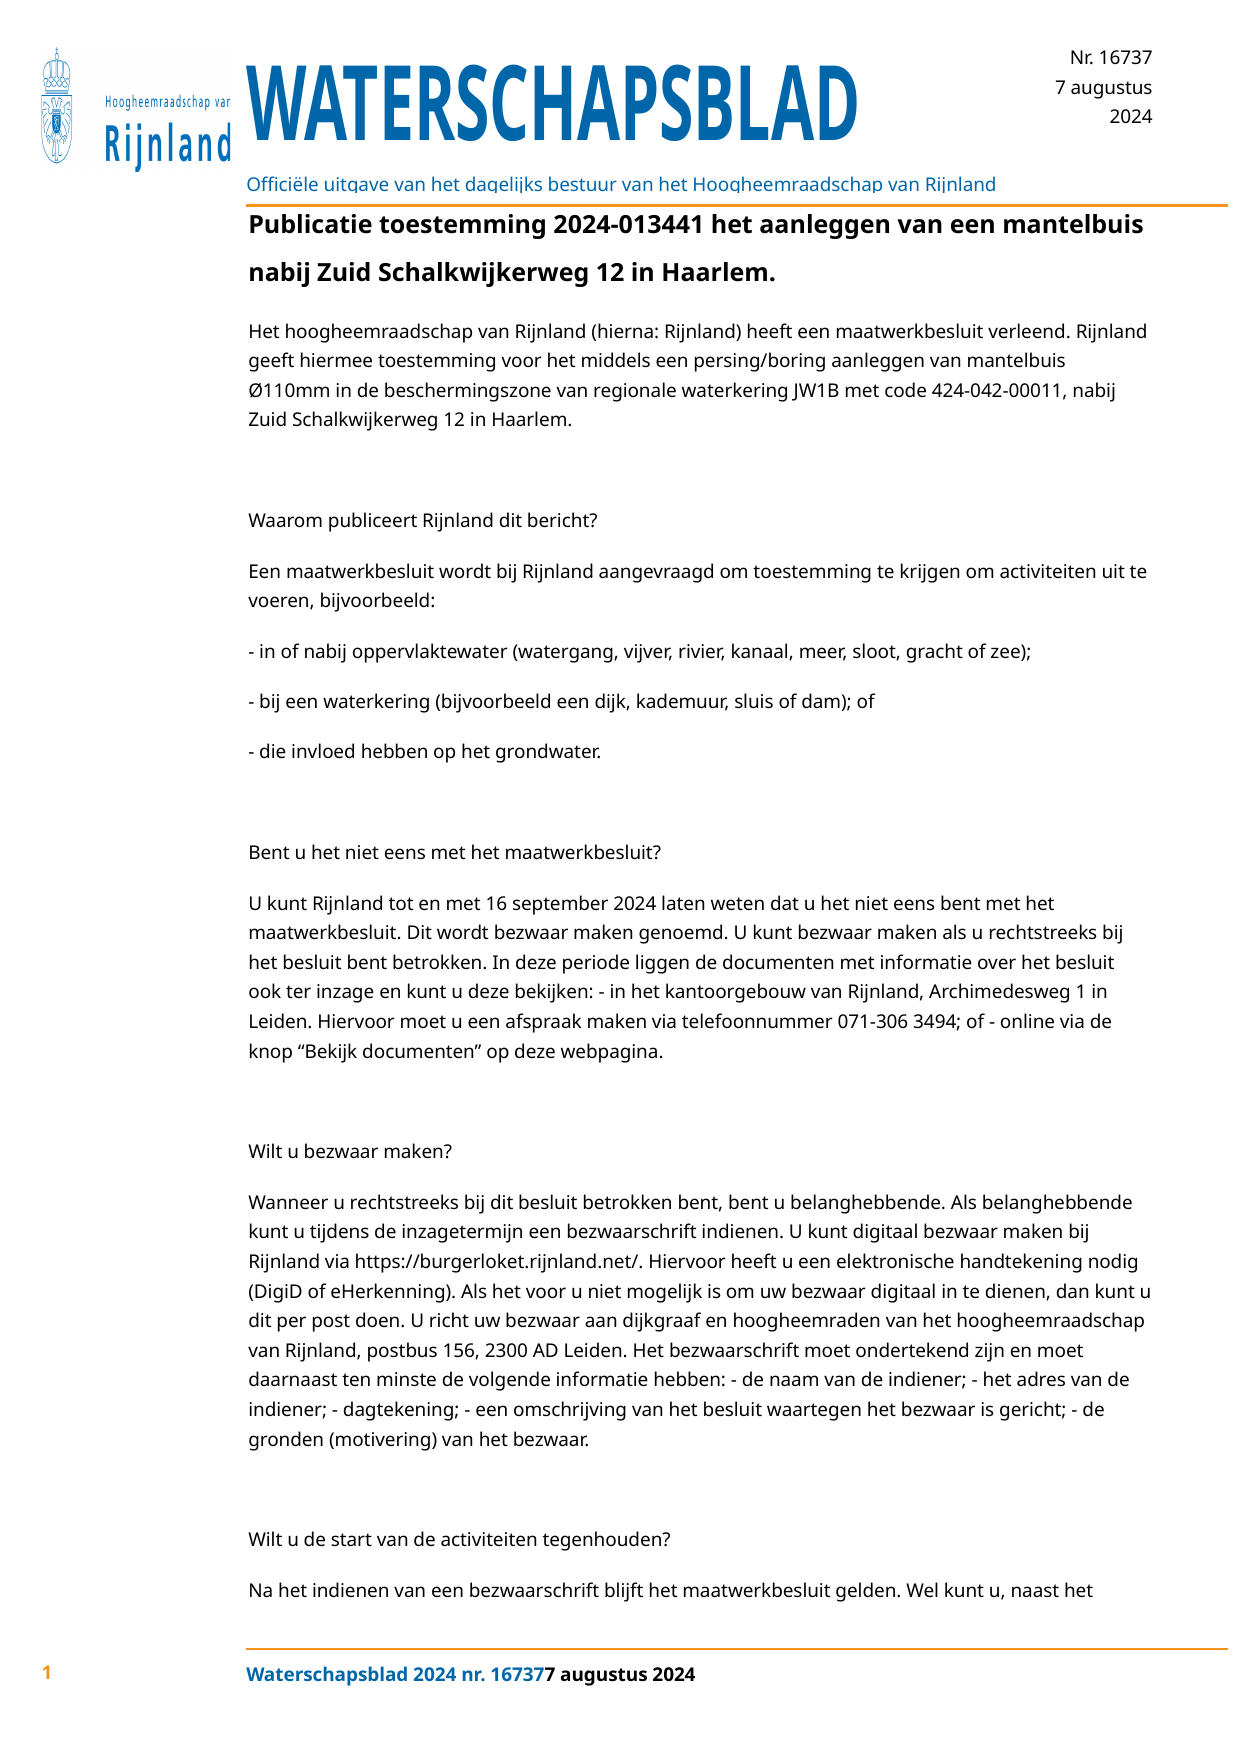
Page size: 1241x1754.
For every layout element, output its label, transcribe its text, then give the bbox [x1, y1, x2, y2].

text Waarom publiceert Rijnland dit bericht? [248, 507, 1152, 533]
text Bent u het niet eens met het maatwerkbesluit? [248, 839, 1152, 865]
picture [41, 47, 231, 172]
text Na het indienen van een bezwaarschrift blijft het maatwerkbesluit gelden. Wel kunt u, naast het [248, 1577, 1152, 1603]
text - die invloed hebben op het grondwater. [248, 739, 1152, 764]
text Een maatwerkbesluit wordt bij Rijnland aangevraagd om toestemming te krijgen om activiteiten uit te voeren, bijvoorbeeld: [248, 558, 1152, 613]
text Publicatie toestemming 2024-013441 het aanleggen van een mantelbuis nabij Zuid Schalkwijkerweg 12 in Haarlem. [248, 207, 1152, 288]
text Het hoogheemraadschap van Rijnland (hierna: Rijnland) heeft een maatwerkbesluit verleend. Rijnland geeft hiermee toestemming voor het middels een persing/boring aanleggen van mantelbuis Ø110mm in de beschermingszone van regionale waterkering JW1B met code 424-042-00011, nabij Zuid Schalkwijkerweg 12 in Haarlem. [248, 318, 1152, 432]
text Wanneer u rechtstreeks bij dit besluit betrokken bent, bent u belanghebbende. Als belanghebbende kunt u tijdens de inzagetermijn een bezwaarschrift indienen. U kunt digitaal bezwaar maken bij Rijnland via https://burgerloket.rijnland.net/. Hiervoor heeft u een elektronische handtekening nodig (DigiD of eHerkenning). Als het voor u niet mogelijk is om uw bezwaar digitaal in te dienen, dan kunt u dit per post doen. U richt uw bezwaar aan dijkgraaf en hoogheemraden van het hoogheemraadschap van Rijnland, postbus 156, 2300 AD Leiden. Het bezwaarschrift moet ondertekend zijn en moet daarnaast ten minste de volgende informatie hebben: - de naam van de indiener; - het adres van de indiener; - dagtekening; - een omschrijving van het besluit waartegen het bezwaar is gericht; - de gronden (motivering) van het bezwaar. [248, 1189, 1152, 1452]
text Wilt u de start van de activiteiten tegenhouden? [248, 1527, 1152, 1552]
text U kunt Rijnland tot en met 16 september 2024 laten weten dat u het niet eens bent met het maatwerkbesluit. Dit wordt bezwaar maken genoemd. U kunt bezwaar maken als u rechtstreeks bij het besluit bent betrokken. In deze periode liggen de documenten met informatie over het besluit ook ter inzage en kunt u deze bekijken: - in het kantoorgebouw van Rijnland, Archimedesweg 1 in Leiden. Hiervoor moet u een afspraak maken via telefoonnummer 071-306 3494; of - online via de knop “Bekijk documenten” op deze webpagina. [248, 890, 1152, 1064]
text - in of nabij oppervlaktewater (watergang, vijver, rivier, kanaal, meer, sloot, gracht of zee); [248, 638, 1152, 664]
text Wilt u bezwaar maken? [248, 1139, 1152, 1164]
text - bij een waterkering (bijvoorbeeld een dijk, kademuur, sluis of dam); of [248, 688, 1152, 714]
